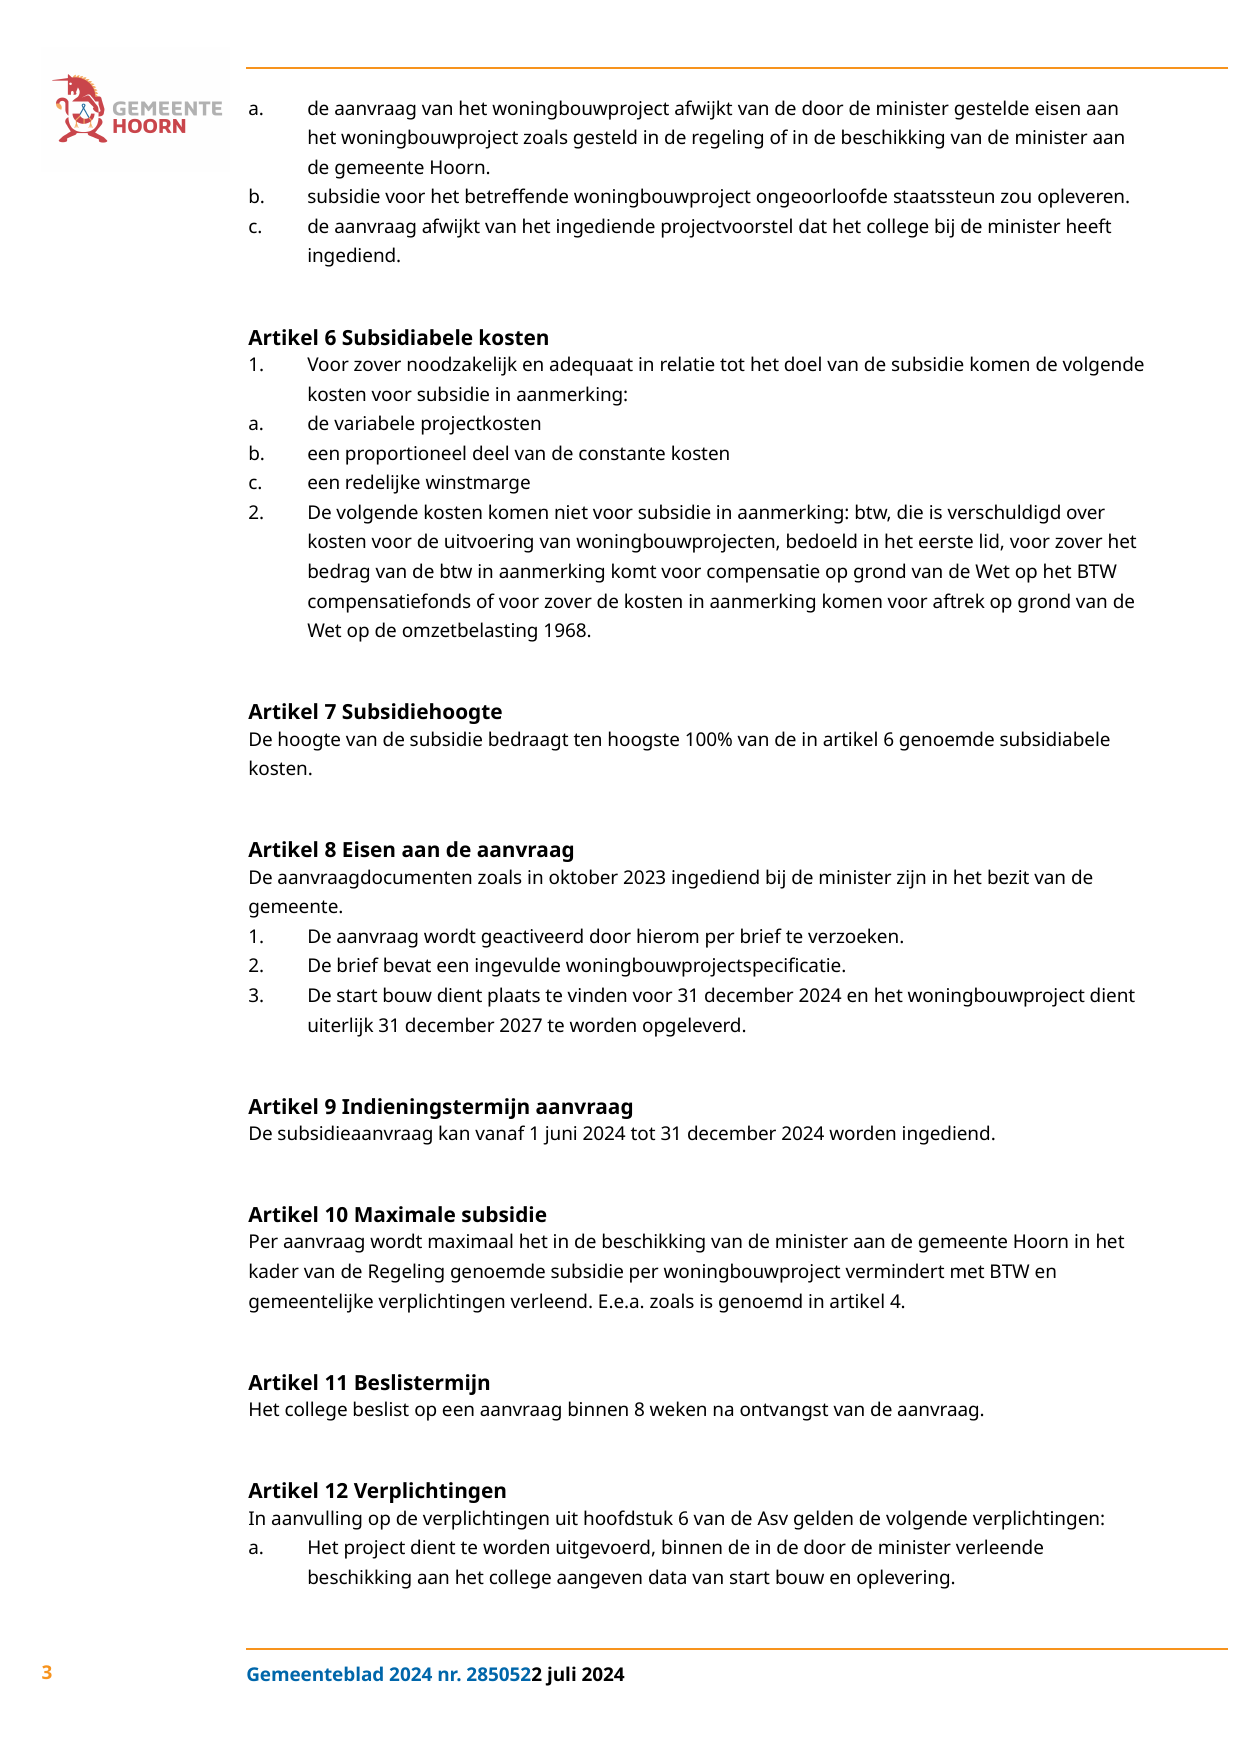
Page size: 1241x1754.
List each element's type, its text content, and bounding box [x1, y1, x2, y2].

text De subsidieaanvraag kan vanaf 1 juni 2024 tot 31 december 2024 worden ingediend. [248, 1120, 1152, 1146]
text Artikel 6 Subsidiabele kosten [248, 323, 1152, 351]
text Artikel 9 Indieningstermijn aanvraag [248, 1092, 1152, 1120]
text Artikel 7 Subsidiehoogte [248, 697, 1152, 726]
list een proportioneel deel van de constante kosten [248, 440, 1152, 466]
list de aanvraag afwijkt van het ingediende projectvoorstel dat het college bij de minister heeft ingediend. [248, 213, 1152, 268]
list Voor zover noodzakelijk en adequaat in relatie tot het doel van de subsidie komen de volgende kosten voor subsidie in aanmerking: [248, 351, 1152, 406]
list De start bouw dient plaats te vinden voor 31 december 2024 en het woningbouwproject dient uiterlijk 31 december 2027 te worden opgeleverd. [248, 982, 1152, 1037]
text De aanvraagdocumenten zoals in oktober 2023 ingediend bij de minister zijn in het bezit van de gemeente. [248, 864, 1152, 919]
list subsidie voor het betreffende woningbouwproject ongeoorloofde staatssteun zou opleveren. [248, 183, 1152, 209]
text Per aanvraag wordt maximaal het in de beschikking van de minister aan de gemeente Hoorn in het kader van de Regeling genoemde subsidie per woningbouwproject vermindert met BTW en gemeentelijke verplichtingen verleend. E.e.a. zoals is genoemd in artikel 4. [248, 1229, 1152, 1313]
list een redelijke winstmarge [248, 469, 1152, 495]
text Artikel 8 Eisen aan de aanvraag [248, 835, 1152, 864]
text Het college beslist op een aanvraag binnen 8 weken na ontvangst van de aanvraag. [248, 1396, 1152, 1422]
list de aanvraag van het woningbouwproject afwijkt van de door de minister gestelde eisen aan het woningbouwproject zoals gesteld in de regeling of in de beschikking van de minister aan de gemeente Hoorn. [248, 95, 1152, 180]
picture [41, 47, 231, 172]
text Artikel 12 Verplichtingen [248, 1476, 1152, 1505]
list De aanvraag wordt geactiveerd door hierom per brief te verzoeken. [248, 923, 1152, 949]
text Artikel 10 Maximale subsidie [248, 1200, 1152, 1229]
text Artikel 11 Beslistermijn [248, 1368, 1152, 1396]
text In aanvulling op de verplichtingen uit hoofdstuk 6 van de Asv gelden de volgende verplichtingen: [248, 1505, 1152, 1530]
list De volgende kosten komen niet voor subsidie in aanmerking: btw, die is verschuldigd over kosten voor de uitvoering van woningbouwprojecten, bedoeld in het eerste lid, voor zover het bedrag van de btw in aanmerking komt voor compensatie op grond van de Wet op het BTW compensatiefonds of voor zover de kosten in aanmerking komen voor aftrek op grond van de Wet op de omzetbelasting 1968. [248, 499, 1152, 643]
list De brief bevat een ingevulde woningbouwprojectspecificatie. [248, 953, 1152, 978]
list de variabele projectkosten [248, 410, 1152, 436]
list Het project dient te worden uitgevoerd, binnen de in de door de minister verleende beschikking aan het college aangeven data van start bouw en oplevering. [248, 1534, 1152, 1589]
text De hoogte van de subsidie bedraagt ten hoogste 100% van de in artikel 6 genoemde subsidiabele kosten. [248, 726, 1152, 781]
